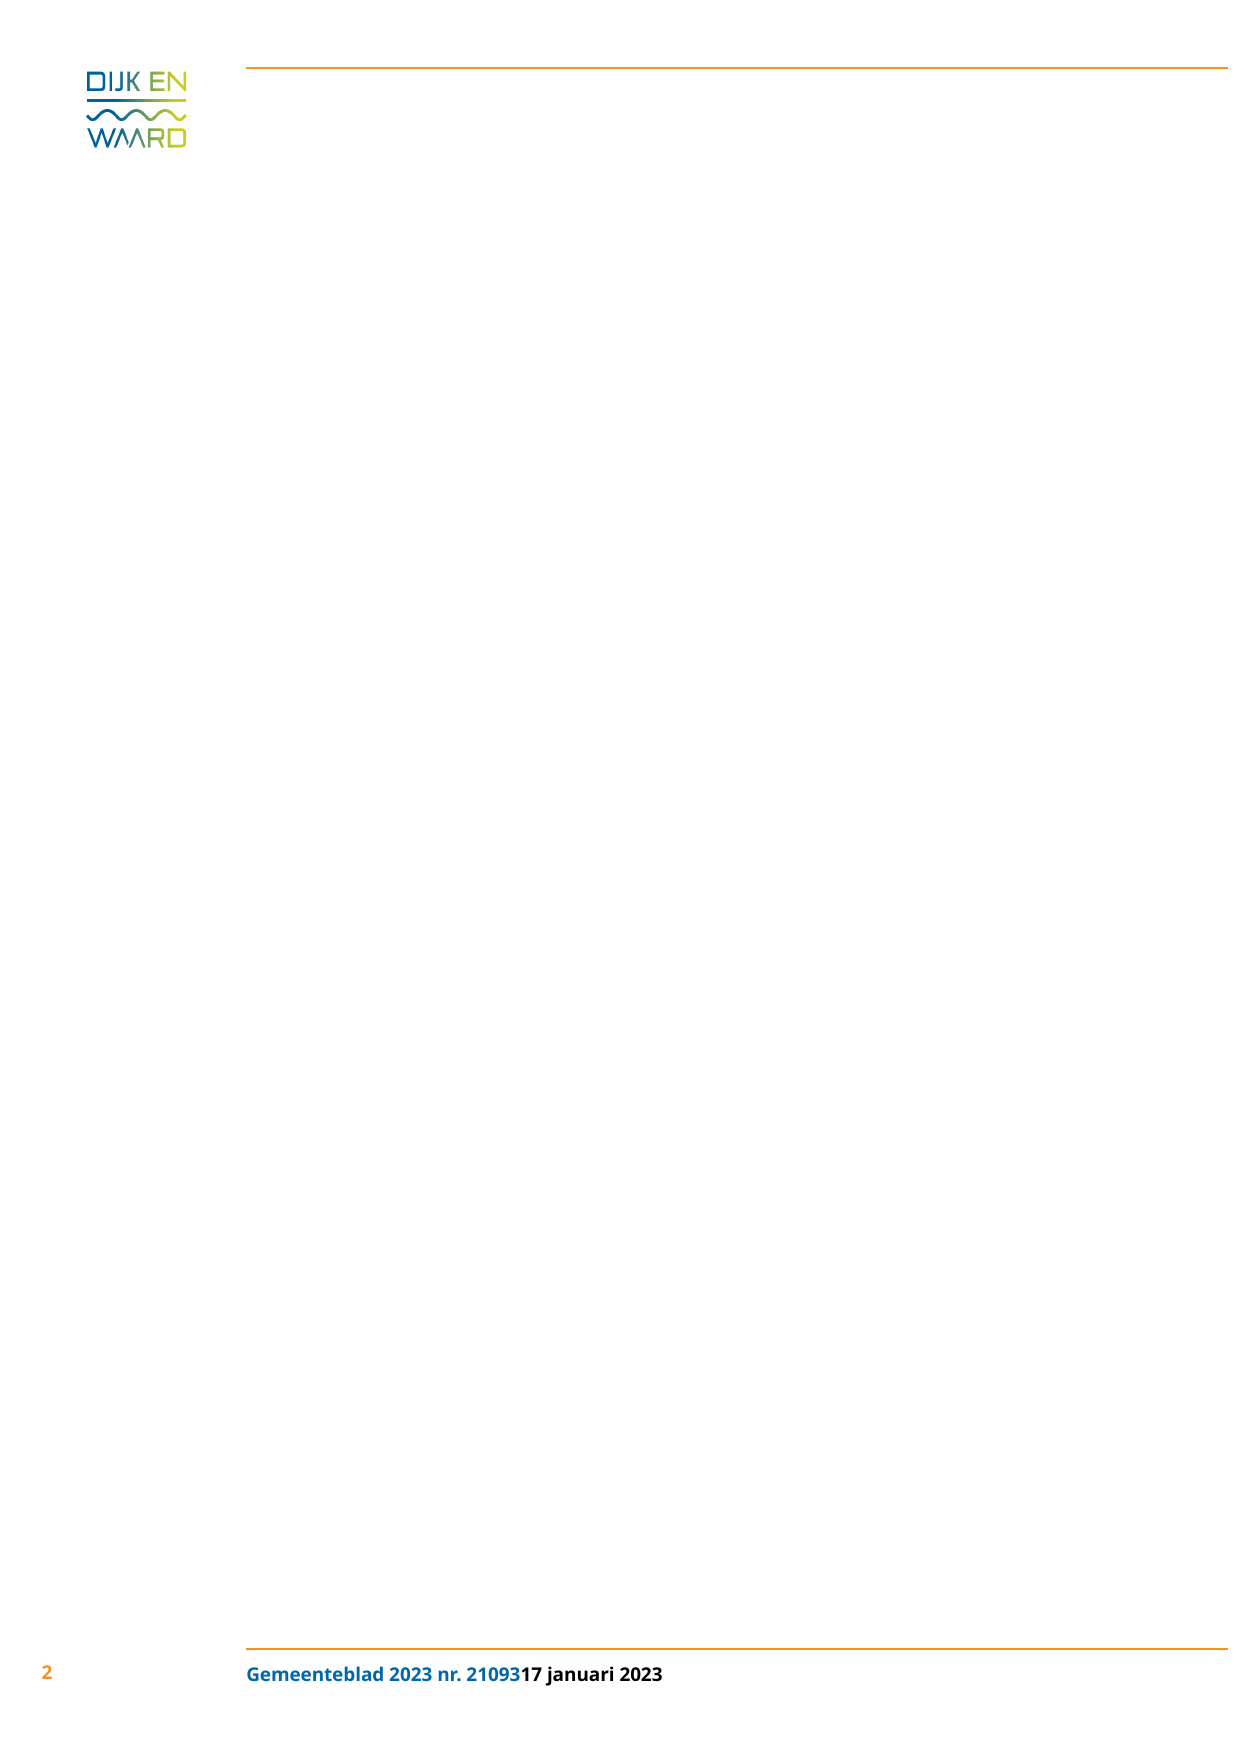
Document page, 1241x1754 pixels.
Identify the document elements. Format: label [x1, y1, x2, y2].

picture [41, 47, 231, 172]
